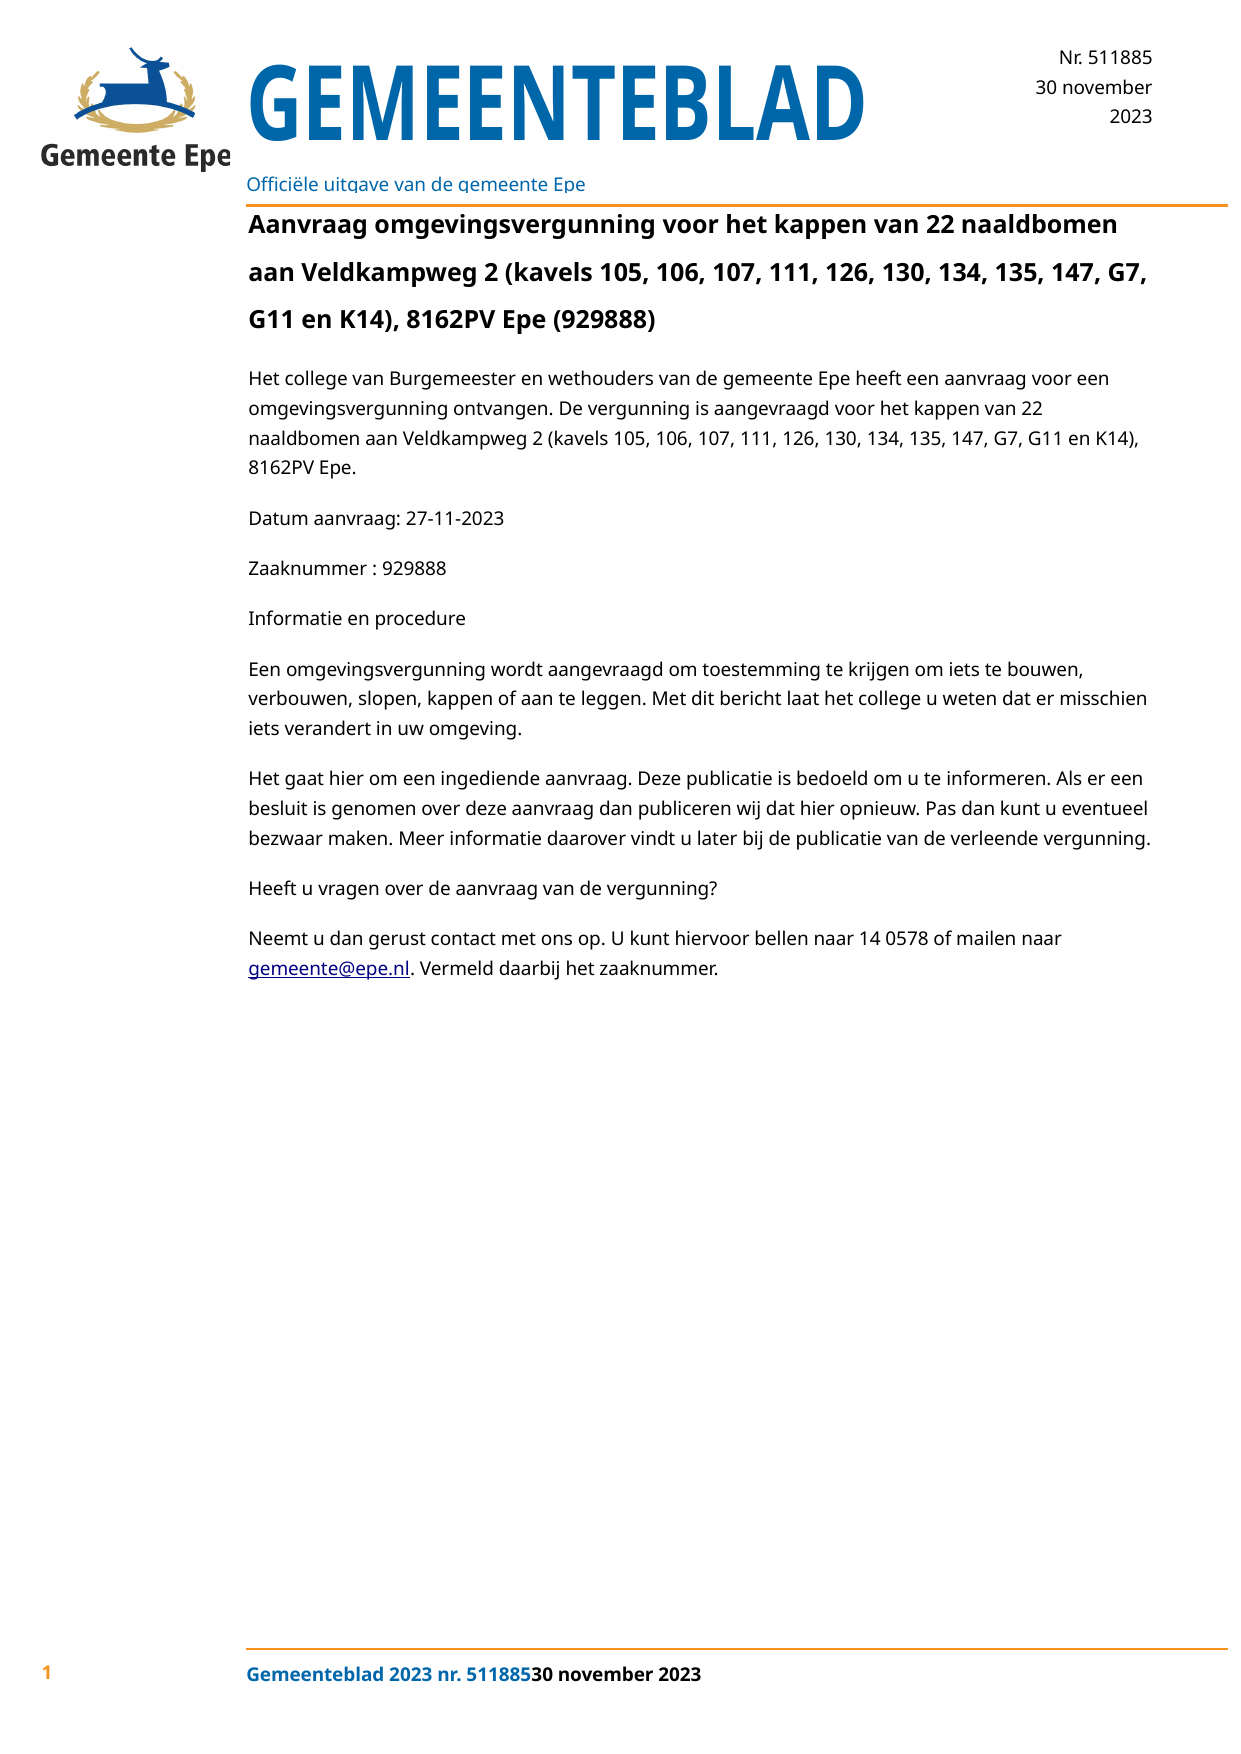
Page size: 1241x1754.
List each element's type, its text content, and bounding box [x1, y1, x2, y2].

text Een omgevingsvergunning wordt aangevraagd om toestemming te krijgen om iets te bouwen, verbouwen, slopen, kappen of aan te leggen. Met dit bericht laat het college u weten dat er misschien iets verandert in uw omgeving. [248, 656, 1152, 741]
text Neemt u dan gerust contact met ons op. U kunt hiervoor bellen naar 14 0578 of mailen naar gemeente@epe.nl. Vermeld daarbij het zaaknummer. [248, 926, 1152, 981]
text Informatie en procedure [248, 606, 1152, 631]
text Aanvraag omgevingsvergunning voor het kappen van 22 naaldbomen aan Veldkampweg 2 (kavels 105, 106, 107, 111, 126, 130, 134, 135, 147, G7, G11 en K14), 8162PV Epe (929888) [248, 207, 1152, 336]
text Het gaat hier om een ingediende aanvraag. Deze publicatie is bedoeld om u te informeren. Als er een besluit is genomen over deze aanvraag dan publiceren wij dat hier opnieuw. Pas dan kunt u eventueel bezwaar maken. Meer informatie daarover vindt u later bij de publicatie van de verleende vergunning. [248, 766, 1152, 850]
text Het college van Burgemeester en wethouders van de gemeente Epe heeft een aanvraag voor een omgevingsvergunning ontvangen. De vergunning is aangevraagd voor het kappen van 22 naaldbomen aan Veldkampweg 2 (kavels 105, 106, 107, 111, 126, 130, 134, 135, 147, G7, G11 en K14), 8162PV Epe. [248, 366, 1152, 480]
text Zaaknummer : 929888 [248, 555, 1152, 581]
text Heeft u vragen over de aanvraag van de vergunning? [248, 875, 1152, 901]
picture [41, 47, 231, 172]
text Datum aanvraag: 27-11-2023 [248, 505, 1152, 530]
